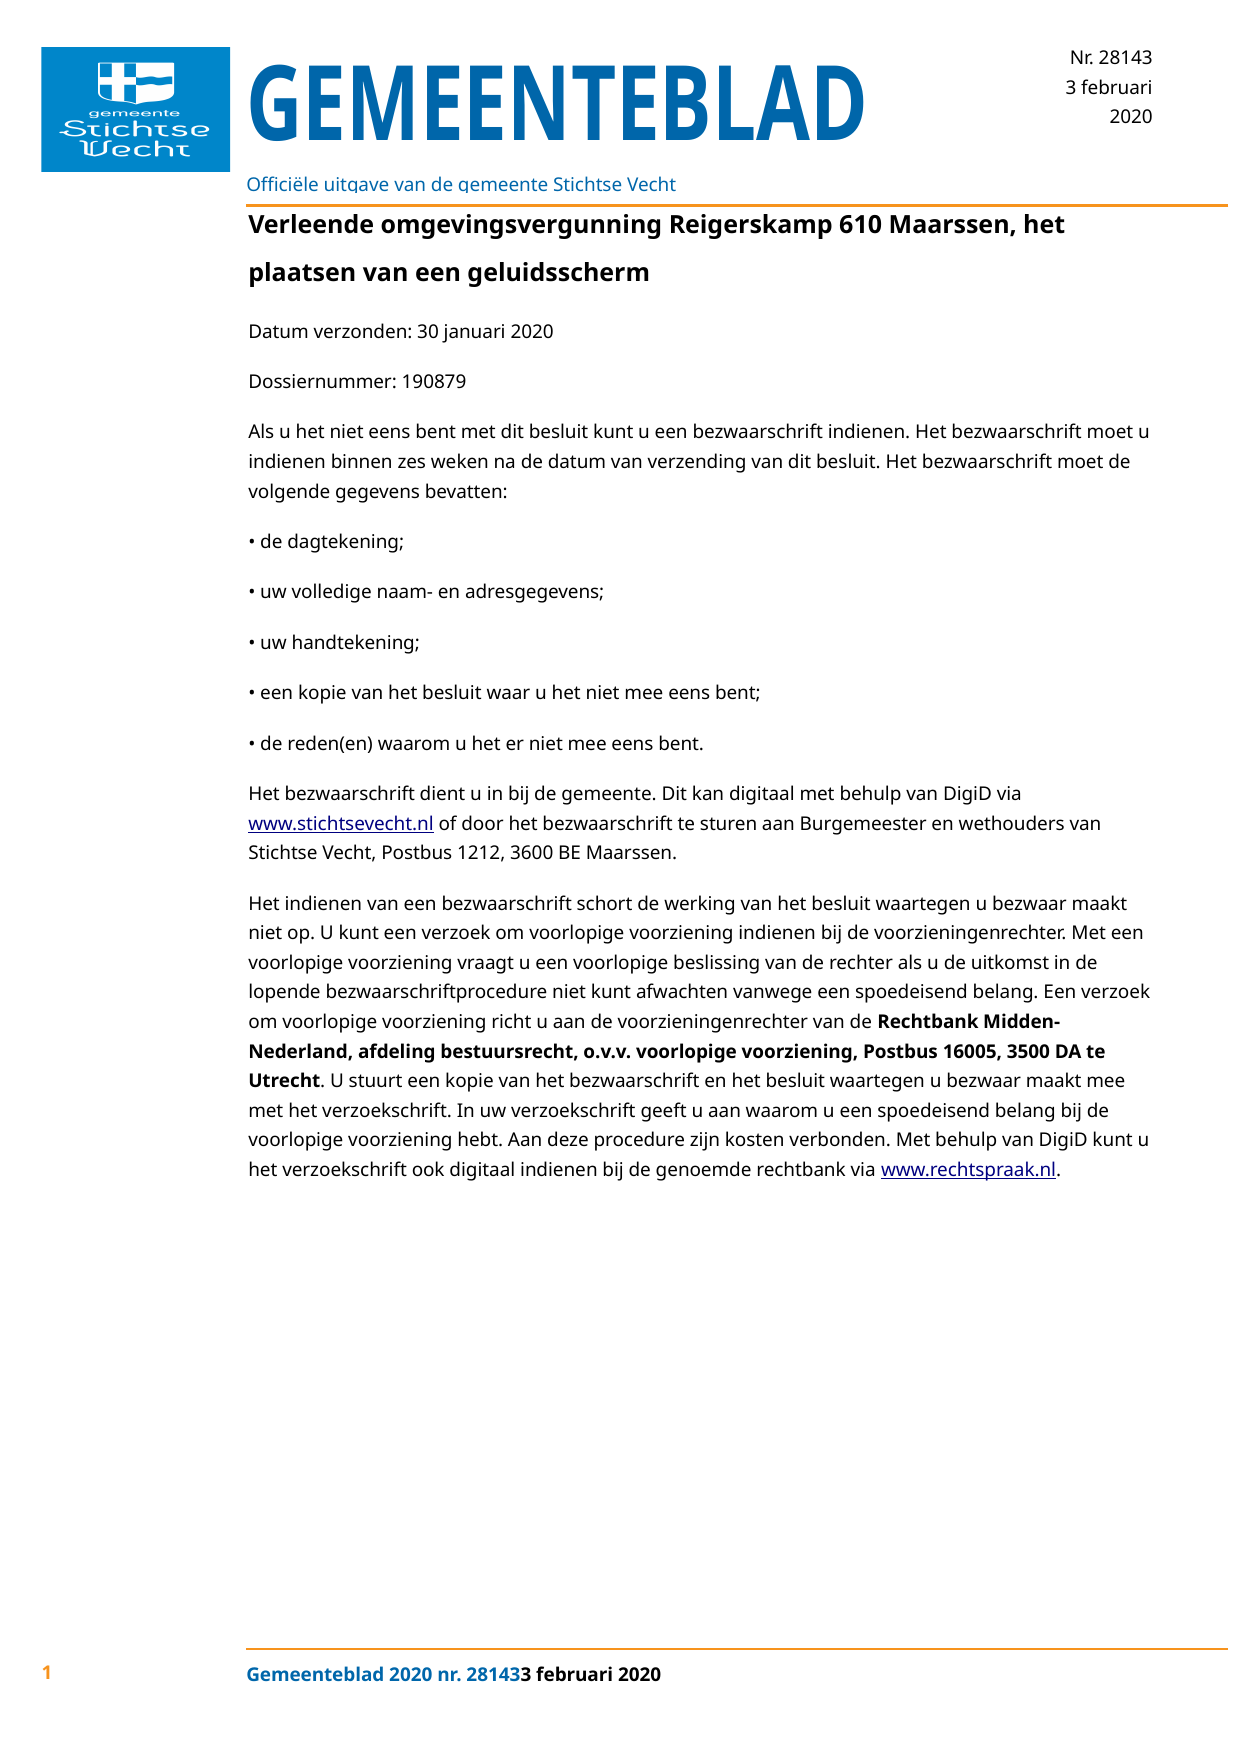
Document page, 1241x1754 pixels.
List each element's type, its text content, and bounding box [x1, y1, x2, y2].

text • uw handtekening; [248, 629, 1152, 655]
text Dossiernummer: 190879 [248, 368, 1152, 394]
picture [99, 63, 135, 101]
picture [137, 63, 174, 103]
text • de dagtekening; [248, 528, 1152, 554]
text Het bezwaarschrift dient u in bij de gemeente. Dit kan digitaal met behulp van DigiD via www.stichtsevecht.nl of door het bezwaarschrift te sturen aan Burgemeester en wethouders van Stichtse Vecht, Postbus 1212, 3600 BE Maarssen. [248, 780, 1152, 865]
text Datum verzonden: 30 januari 2020 [248, 318, 1152, 344]
text Als u het niet eens bent met dit besluit kunt u een bezwaarschrift indienen. Het bezwaarschrift moet u indienen binnen zes weken na de datum van verzending van dit besluit. Het bezwaarschrift moet de volgende gegevens bevatten: [248, 419, 1152, 504]
text Verleende omgevingsvergunning Reigerskamp 610 Maarssen, het plaatsen van een geluidsscherm [248, 207, 1152, 288]
text • de reden(en) waarom u het er niet mee eens bent. [248, 730, 1152, 756]
text Het indienen van een bezwaarschrift schort de werking van het besluit waartegen u bezwaar maakt niet op. U kunt een verzoek om voorlopige voorziening indienen bij de voorzieningenrechter. Met een voorlopige voorziening vraagt u een voorlopige beslissing van de rechter als u de uitkomst in de lopende bezwaarschriftprocedure niet kunt afwachten vanwege een spoedeisend belang. Een verzoek om voorlopige voorziening richt u aan de voorzieningenrechter van de Rechtbank Midden-Nederland, afdeling bestuursrecht, o.v.v. voorlopige voorziening, Postbus 16005, 3500 DA te Utrecht. U stuurt een kopie van het bezwaarschrift en het besluit waartegen u bezwaar maakt mee met het verzoekschrift. In uw verzoekschrift geeft u aan waarom u een spoedeisend belang bij de voorlopige voorziening hebt. Aan deze procedure zijn kosten verbonden. Met behulp van DigiD kunt u het verzoekschrift ook digitaal indienen bij de genoemde rechtbank via www.rechtspraak.nl. [248, 890, 1152, 1182]
text • uw volledige naam- en adresgegevens; [248, 579, 1152, 604]
text • een kopie van het besluit waar u het niet mee eens bent; [248, 679, 1152, 705]
